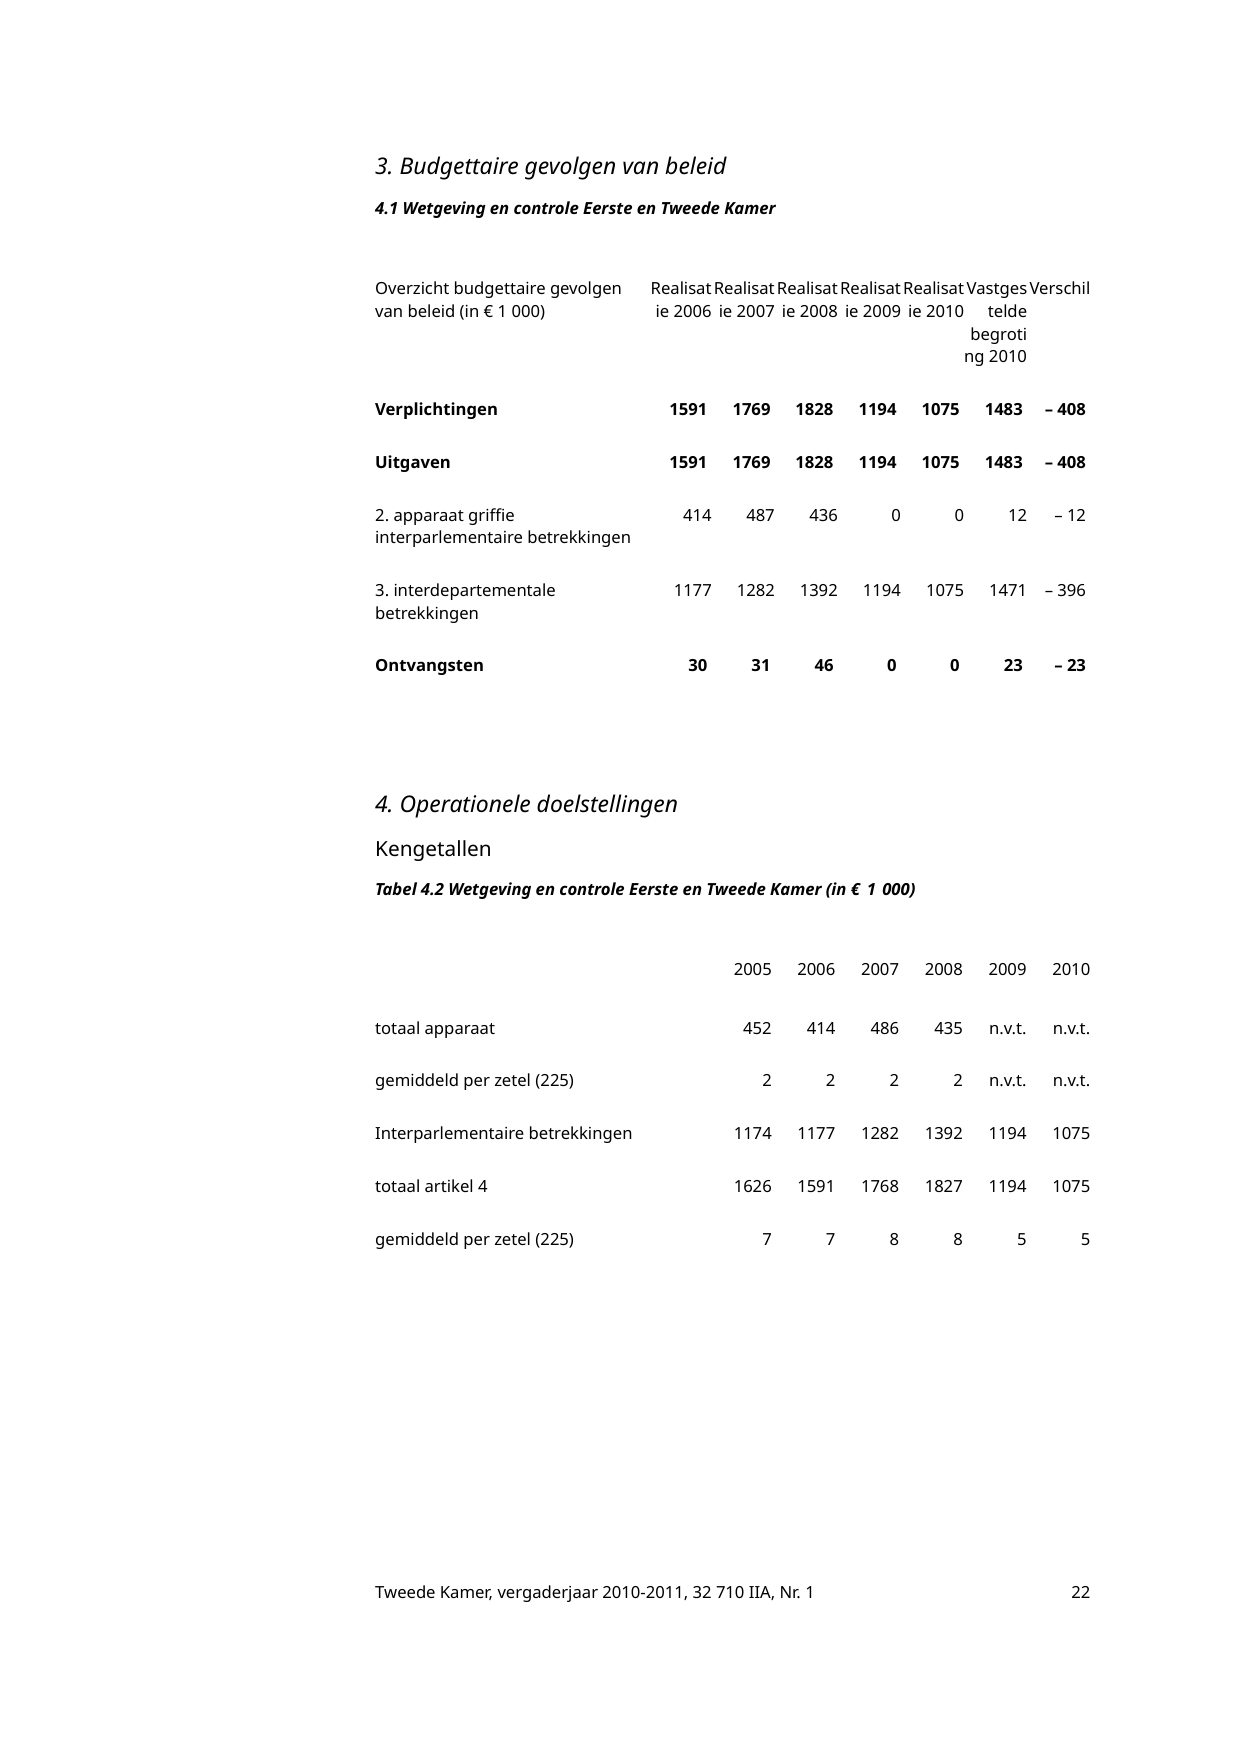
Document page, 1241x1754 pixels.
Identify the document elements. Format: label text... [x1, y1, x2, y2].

table_cell 1591 [771, 1175, 835, 1227]
table_cell 8 [899, 1227, 963, 1280]
text Tabel 4.2 Wetgeving en controle Eerste en Tweede Kamer (in € 1 000) [375, 877, 1090, 900]
table_cell 1827 [899, 1175, 963, 1227]
table_cell – 12 [1027, 503, 1090, 578]
text 4.1 Wetgeving en controle Eerste en Tweede Kamer [375, 196, 1090, 219]
table_cell n.v.t. [963, 1069, 1026, 1122]
table_cell 5 [963, 1227, 1026, 1280]
table_cell 452 [708, 1016, 771, 1069]
table_cell gemiddeld per zetel (225) [375, 1227, 708, 1280]
table_cell 1194 [838, 579, 901, 654]
table_cell 8 [835, 1227, 899, 1280]
table_cell 1591 [648, 398, 711, 450]
table_cell 1194 [963, 1122, 1026, 1174]
table_cell Ontvangsten [375, 654, 648, 707]
table_cell 1282 [835, 1122, 899, 1174]
table_header Realisatie 2009 [838, 277, 901, 398]
table_cell 0 [901, 654, 964, 707]
table_cell 46 [775, 654, 838, 707]
table_cell 3. interdepartementale betrekkingen [375, 579, 648, 654]
table_cell – 23 [1027, 654, 1090, 707]
table_cell 1392 [775, 579, 838, 654]
table_cell n.v.t. [1026, 1069, 1090, 1122]
table_header Realisatie 2010 [901, 277, 964, 398]
table_header Realisatie 2006 [648, 277, 711, 398]
table_cell 1626 [708, 1175, 771, 1227]
table_cell 1075 [1026, 1175, 1090, 1227]
table_cell 2 [708, 1069, 771, 1122]
table_cell 1177 [648, 579, 711, 654]
table_cell 0 [838, 503, 901, 578]
table_cell 1075 [1026, 1122, 1090, 1174]
table_cell 30 [648, 654, 711, 707]
table_cell n.v.t. [963, 1016, 1026, 1069]
text Kengetallen [375, 834, 1090, 862]
table_cell 1591 [648, 450, 711, 503]
table_header Realisatie 2008 [775, 277, 838, 398]
table_cell 414 [771, 1016, 835, 1069]
table_cell 5 [1026, 1227, 1090, 1280]
table_cell 1177 [771, 1122, 835, 1174]
table_cell 2 [835, 1069, 899, 1122]
table_cell 1075 [901, 398, 964, 450]
table_cell 2 [899, 1069, 963, 1122]
table_cell 1282 [711, 579, 774, 654]
table_cell n.v.t. [1026, 1016, 1090, 1069]
table_cell – 408 [1027, 450, 1090, 503]
table_cell 1483 [964, 450, 1027, 503]
table_cell 31 [711, 654, 774, 707]
table_cell 7 [708, 1227, 771, 1280]
table_cell totaal apparaat [375, 1016, 708, 1069]
table_header 2010 [1026, 958, 1090, 1016]
table_cell gemiddeld per zetel (225) [375, 1069, 708, 1122]
table_header 2007 [835, 958, 899, 1016]
subtitle 3. Budgettaire gevolgen van beleid [375, 150, 1090, 181]
table_header Vastgestelde begroting 2010 [964, 277, 1027, 398]
table_cell 7 [771, 1227, 835, 1280]
table_cell 1174 [708, 1122, 771, 1174]
table_cell 2. apparaat griffie interparlementaire betrekkingen [375, 503, 648, 578]
table_cell 1075 [901, 579, 964, 654]
table_cell – 408 [1027, 398, 1090, 450]
table_cell 1194 [838, 450, 901, 503]
table_cell 1828 [775, 398, 838, 450]
table_cell – 396 [1027, 579, 1090, 654]
table_cell 436 [775, 503, 838, 578]
table_header Verschil [1027, 277, 1090, 398]
table_cell 414 [648, 503, 711, 578]
table_cell Interparlementaire betrekkingen [375, 1122, 708, 1174]
table_cell 2 [771, 1069, 835, 1122]
table_cell 0 [901, 503, 964, 578]
table_cell 1471 [964, 579, 1027, 654]
table_header 2005 [708, 958, 771, 1016]
table_header Overzicht budgettaire gevolgen van beleid (in € 1 000) [375, 277, 648, 398]
table_cell 1392 [899, 1122, 963, 1174]
table_cell 435 [899, 1016, 963, 1069]
table_cell 12 [964, 503, 1027, 578]
table_cell 486 [835, 1016, 899, 1069]
table_cell 1075 [901, 450, 964, 503]
table_cell 1768 [835, 1175, 899, 1227]
table_cell totaal artikel 4 [375, 1175, 708, 1227]
table_cell 1828 [775, 450, 838, 503]
table_cell 1194 [838, 398, 901, 450]
table_header 2009 [963, 958, 1026, 1016]
table_cell 487 [711, 503, 774, 578]
table_cell 1194 [963, 1175, 1026, 1227]
table_cell 23 [964, 654, 1027, 707]
table_cell 1483 [964, 398, 1027, 450]
table_header 2006 [771, 958, 835, 1016]
table_cell 1769 [711, 450, 774, 503]
table_header Realisatie 2007 [711, 277, 774, 398]
table_cell 0 [838, 654, 901, 707]
table_cell Uitgaven [375, 450, 648, 503]
table_cell Verplichtingen [375, 398, 648, 450]
subtitle 4. Operationele doelstellingen [375, 788, 1090, 819]
table_cell 1769 [711, 398, 774, 450]
table_header [375, 958, 708, 1016]
table_header 2008 [899, 958, 963, 1016]
